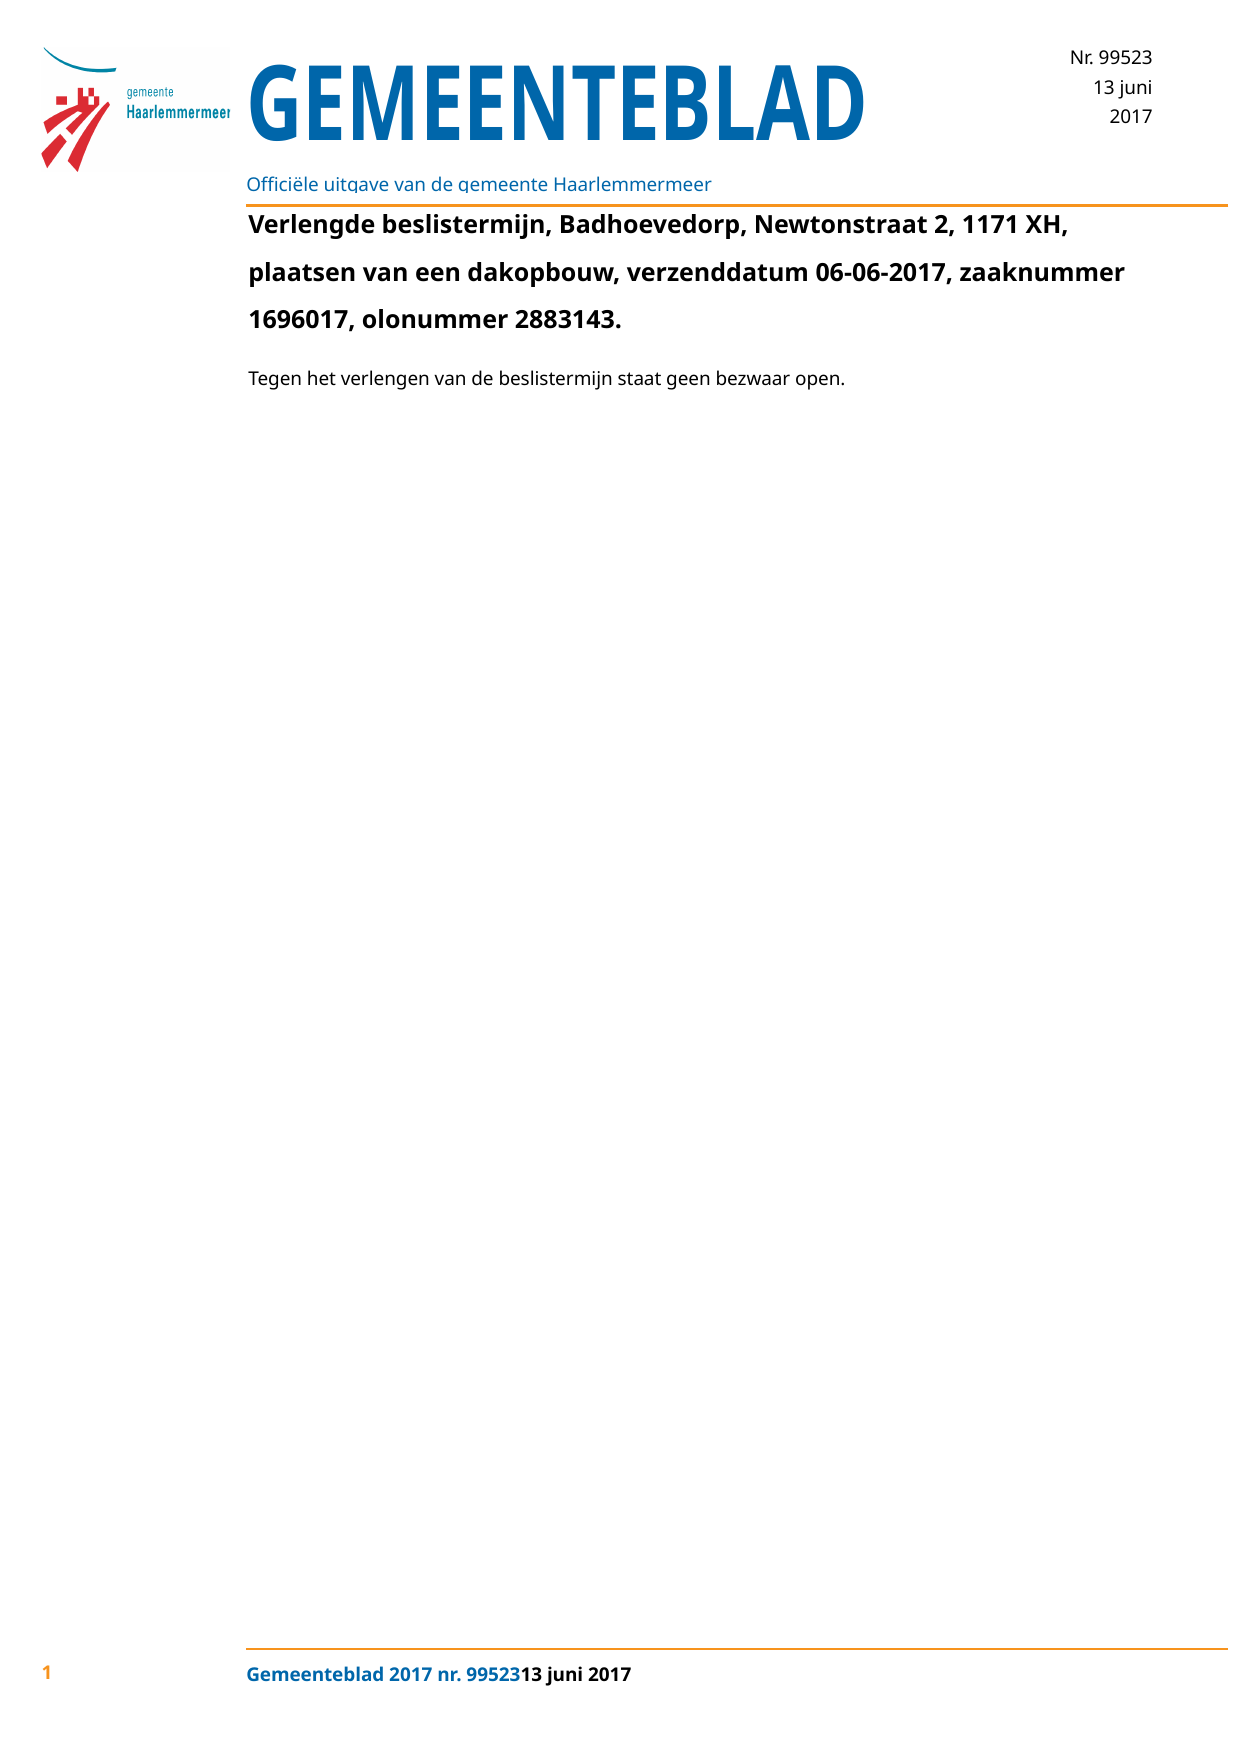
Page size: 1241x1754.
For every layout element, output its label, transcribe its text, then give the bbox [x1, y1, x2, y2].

picture [41, 47, 231, 172]
text Tegen het verlengen van de beslistermijn staat geen bezwaar open. [248, 366, 1152, 391]
text Verlengde beslistermijn, Badhoevedorp, Newtonstraat 2, 1171 XH, plaatsen van een dakopbouw, verzenddatum 06-06-2017, zaaknummer 1696017, olonummer 2883143. [248, 207, 1152, 336]
